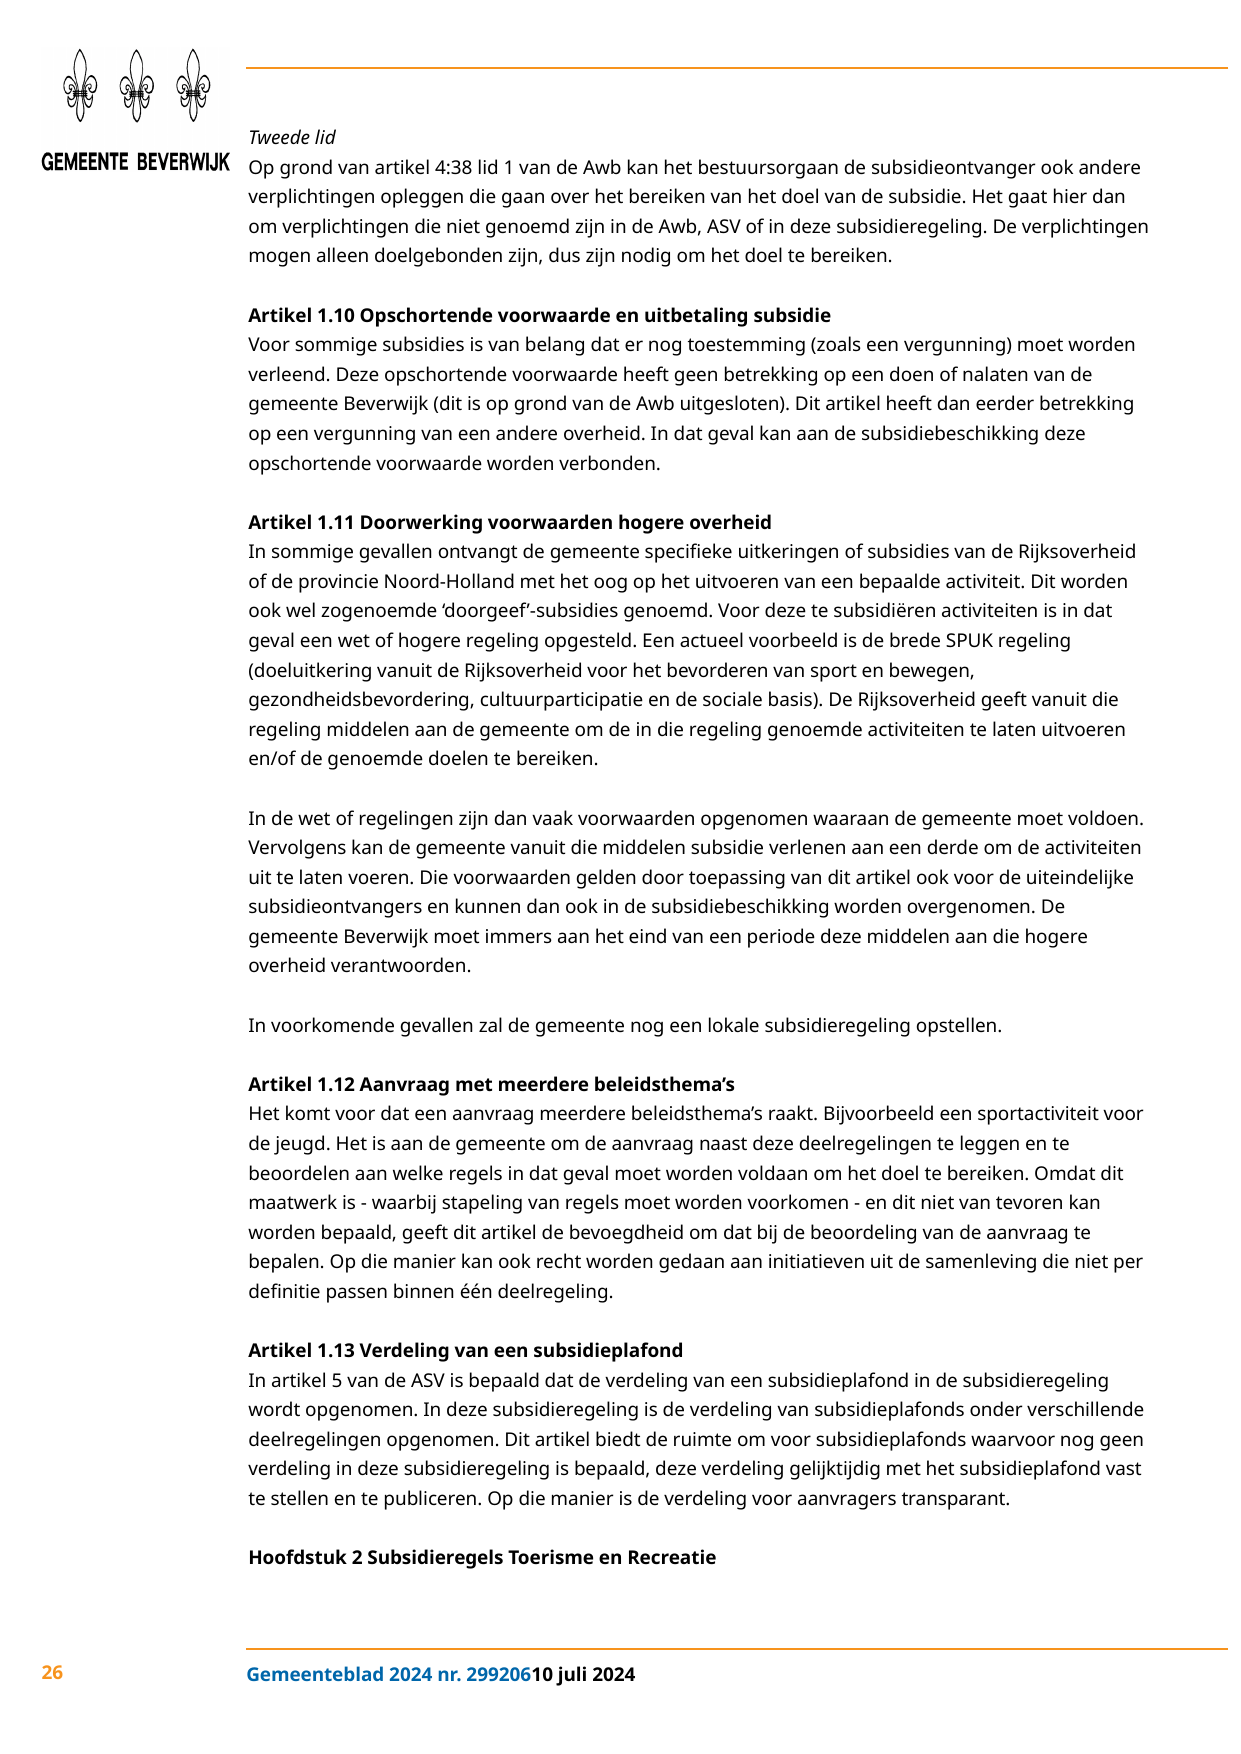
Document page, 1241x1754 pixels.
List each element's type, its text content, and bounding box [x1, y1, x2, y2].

text Artikel 1.12 Aanvraag met meerdere beleidsthema’s [248, 1071, 1152, 1097]
text Artikel 1.10 Opschortende voorwaarde en uitbetaling subsidie [248, 302, 1152, 328]
text In sommige gevallen ontvangt de gemeente specifieke uitkeringen of subsidies van de Rijksoverheid of de provincie Noord-Holland met het oog op het uitvoeren van een bepaalde activiteit. Dit worden ook wel zogenoemde ‘doorgeef’-subsidies genoemd. Voor deze te subsidiëren activiteiten is in dat geval een wet of hogere regeling opgesteld. Een actueel voorbeeld is de brede SPUK regeling (doeluitkering vanuit de Rijksoverheid voor het bevorderen van sport en bewegen, gezondheidsbevordering, cultuurparticipatie en de sociale basis). De Rijksoverheid geeft vanuit die regeling middelen aan de gemeente om de in die regeling genoemde activiteiten te laten uitvoeren en/of de genoemde doelen te bereiken. [248, 538, 1152, 771]
text In artikel 5 van de ASV is bepaald dat de verdeling van een subsidieplafond in de subsidieregeling wordt opgenomen. In deze subsidieregeling is de verdeling van subsidieplafonds onder verschillende deelregelingen opgenomen. Dit artikel biedt de ruimte om voor subsidieplafonds waarvoor nog geen verdeling in deze subsidieregeling is bepaald, deze verdeling gelijktijdig met het subsidieplafond vast te stellen en te publiceren. Op die manier is de verdeling voor aanvragers transparant. [248, 1367, 1152, 1511]
picture [41, 47, 231, 172]
text Voor sommige subsidies is van belang dat er nog toestemming (zoals een vergunning) moet worden verleend. Deze opschortende voorwaarde heeft geen betrekking op een doen of nalaten van de gemeente Beverwijk (dit is op grond van de Awb uitgesloten). Dit artikel heeft dan eerder betrekking op een vergunning van een andere overheid. In dat geval kan aan de subsidiebeschikking deze opschortende voorwaarde worden verbonden. [248, 331, 1152, 476]
text In de wet of regelingen zijn dan vaak voorwaarden opgenomen waaraan de gemeente moet voldoen. Vervolgens kan de gemeente vanuit die middelen subsidie verlenen aan een derde om de activiteiten uit te laten voeren. Die voorwaarden gelden door toepassing van dit artikel ook voor de uiteindelijke subsidieontvangers en kunnen dan ook in de subsidiebeschikking worden overgenomen. De gemeente Beverwijk moet immers aan het eind van een periode deze middelen aan die hogere overheid verantwoorden. [248, 805, 1152, 978]
text Tweede lid [248, 124, 1152, 150]
text Hoofdstuk 2 Subsidieregels Toerisme en Recreatie [248, 1544, 1152, 1570]
text Op grond van artikel 4:38 lid 1 van de Awb kan het bestuursorgaan de subsidieontvanger ook andere verplichtingen opleggen die gaan over het bereiken van het doel van de subsidie. Het gaat hier dan om verplichtingen die niet genoemd zijn in de Awb, ASV of in deze subsidieregeling. De verplichtingen mogen alleen doelgebonden zijn, dus zijn nodig om het doel te bereiken. [248, 154, 1152, 268]
text Artikel 1.13 Verdeling van een subsidieplafond [248, 1337, 1152, 1363]
text Artikel 1.11 Doorwerking voorwaarden hogere overheid [248, 509, 1152, 535]
text In voorkomende gevallen zal de gemeente nog een lokale subsidieregeling opstellen. [248, 1012, 1152, 1038]
text Het komt voor dat een aanvraag meerdere beleidsthema’s raakt. Bijvoorbeeld een sportactiviteit voor de jeugd. Het is aan de gemeente om de aanvraag naast deze deelregelingen te leggen en te beoordelen aan welke regels in dat geval moet worden voldaan om het doel te bereiken. Omdat dit maatwerk is - waarbij stapeling van regels moet worden voorkomen - en dit niet van tevoren kan worden bepaald, geeft dit artikel de bevoegdheid om dat bij de beoordeling van de aanvraag te bepalen. Op die manier kan ook recht worden gedaan aan initiatieven uit de samenleving die niet per definitie passen binnen één deelregeling. [248, 1101, 1152, 1304]
